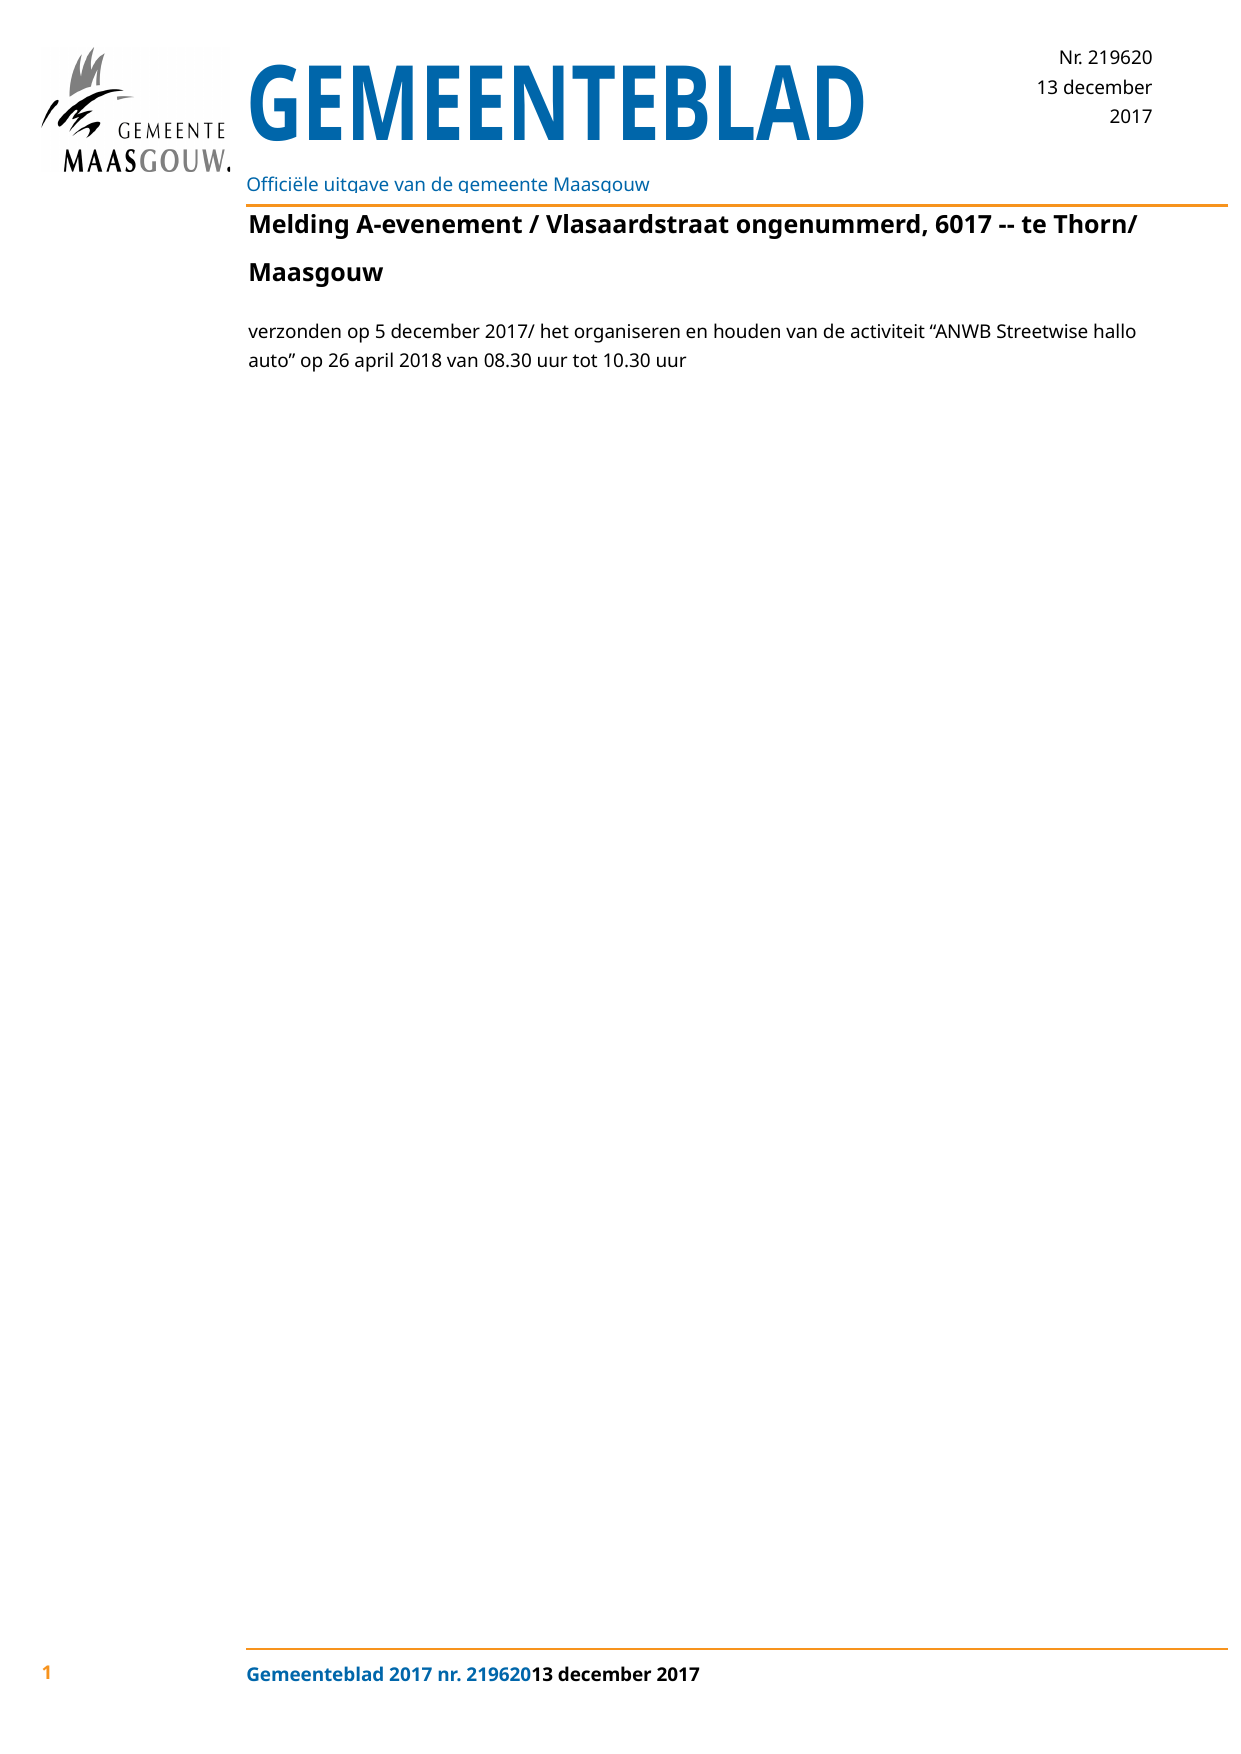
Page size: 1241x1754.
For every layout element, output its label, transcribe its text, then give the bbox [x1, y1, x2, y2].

text Melding A-evenement / Vlasaardstraat ongenummerd, 6017 -- te Thorn/ Maasgouw [248, 207, 1152, 288]
picture [41, 47, 231, 172]
text verzonden op 5 december 2017/ het organiseren en houden van de activiteit “ANWB Streetwise hallo auto” op 26 april 2018 van 08.30 uur tot 10.30 uur [248, 318, 1152, 373]
